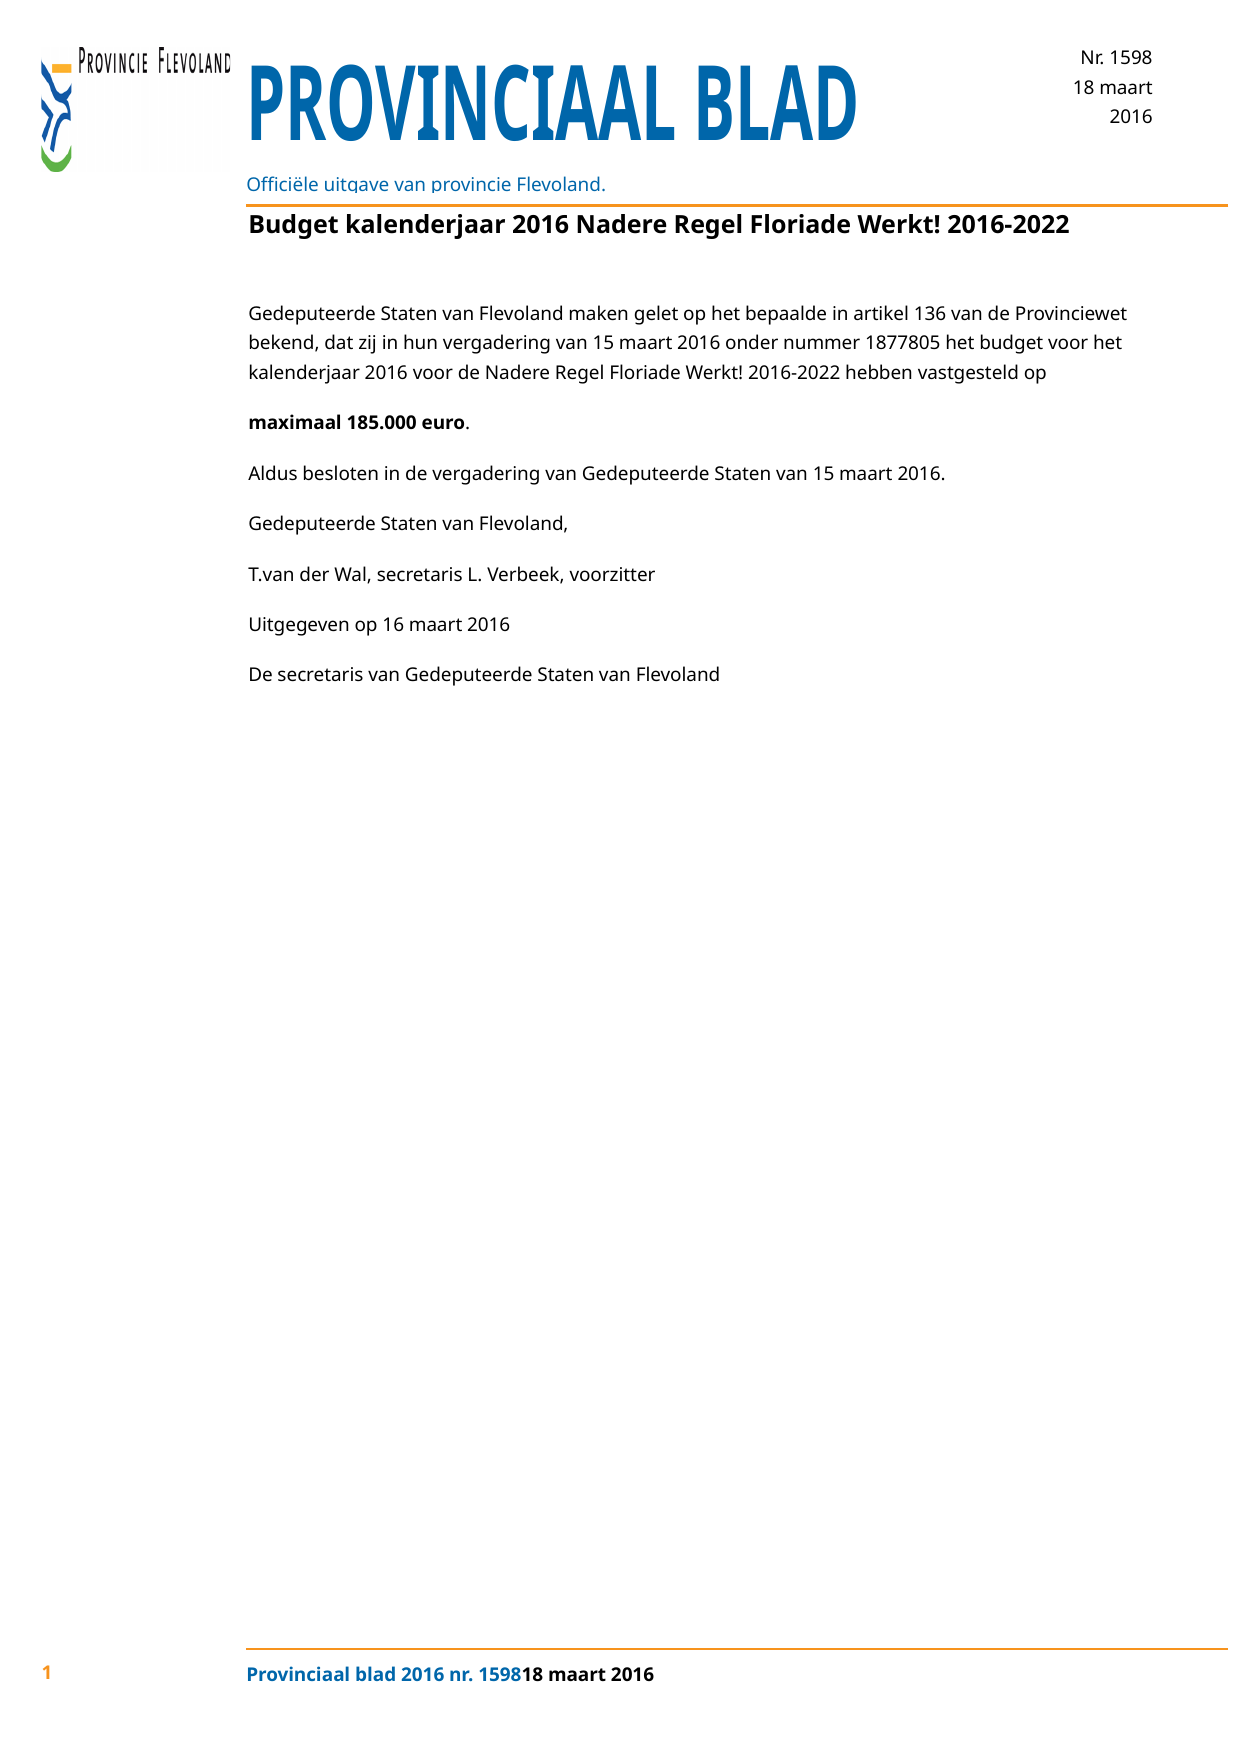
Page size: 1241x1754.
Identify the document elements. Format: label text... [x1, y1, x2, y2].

text Aldus besloten in de vergadering van Gedeputeerde Staten van 15 maart 2016. [248, 460, 1152, 486]
text maximaal 185.000 euro. [248, 409, 1152, 435]
picture [41, 47, 231, 172]
text Budget kalenderjaar 2016 Nadere Regel Floriade Werkt! 2016-2022 [248, 207, 1152, 241]
text Uitgegeven op 16 maart 2016 [248, 611, 1152, 637]
text De secretaris van Gedeputeerde Staten van Flevoland [248, 662, 1152, 687]
text Gedeputeerde Staten van Flevoland, [248, 510, 1152, 536]
text T.van der Wal, secretaris L. Verbeek, voorzitter [248, 561, 1152, 586]
text Gedeputeerde Staten van Flevoland maken gelet op het bepaalde in artikel 136 van de Provinciewet bekend, dat zij in hun vergadering van 15 maart 2016 onder nummer 1877805 het budget voor het kalenderjaar 2016 voor de Nadere Regel Floriade Werkt! 2016-2022 hebben vastgesteld op [248, 300, 1152, 385]
